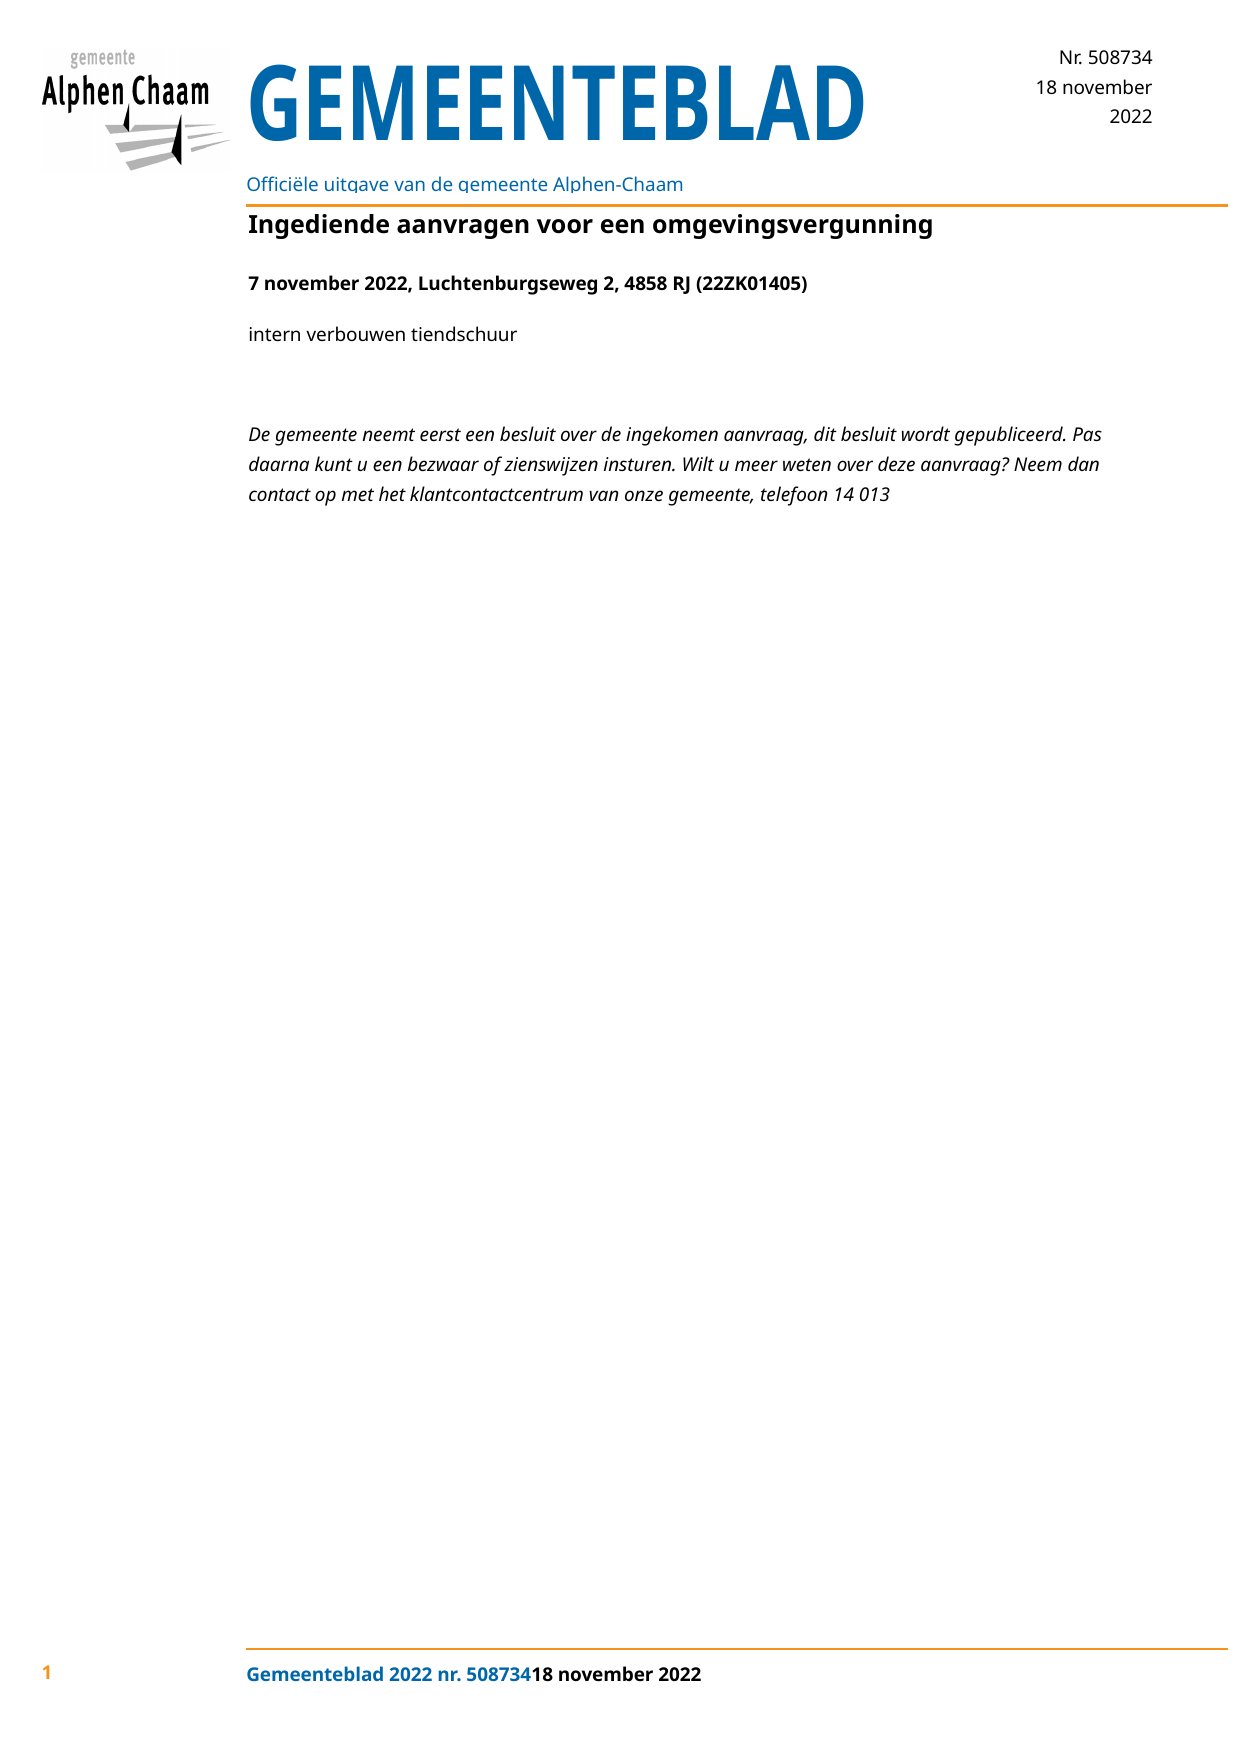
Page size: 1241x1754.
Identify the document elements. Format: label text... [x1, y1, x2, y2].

text 7 november 2022, Luchtenburgseweg 2, 4858 RJ (22ZK01405) [248, 270, 1152, 296]
text Ingediende aanvragen voor een omgevingsvergunning [248, 207, 1152, 241]
picture [41, 47, 231, 172]
text intern verbouwen tiendschuur [248, 321, 1152, 346]
text De gemeente neemt eerst een besluit over de ingekomen aanvraag, dit besluit wordt gepubliceerd. Pas daarna kunt u een bezwaar of zienswijzen insturen. Wilt u meer weten over deze aanvraag? Neem dan contact op met het klantcontactcentrum van onze gemeente, telefoon 14 013 [248, 422, 1152, 506]
